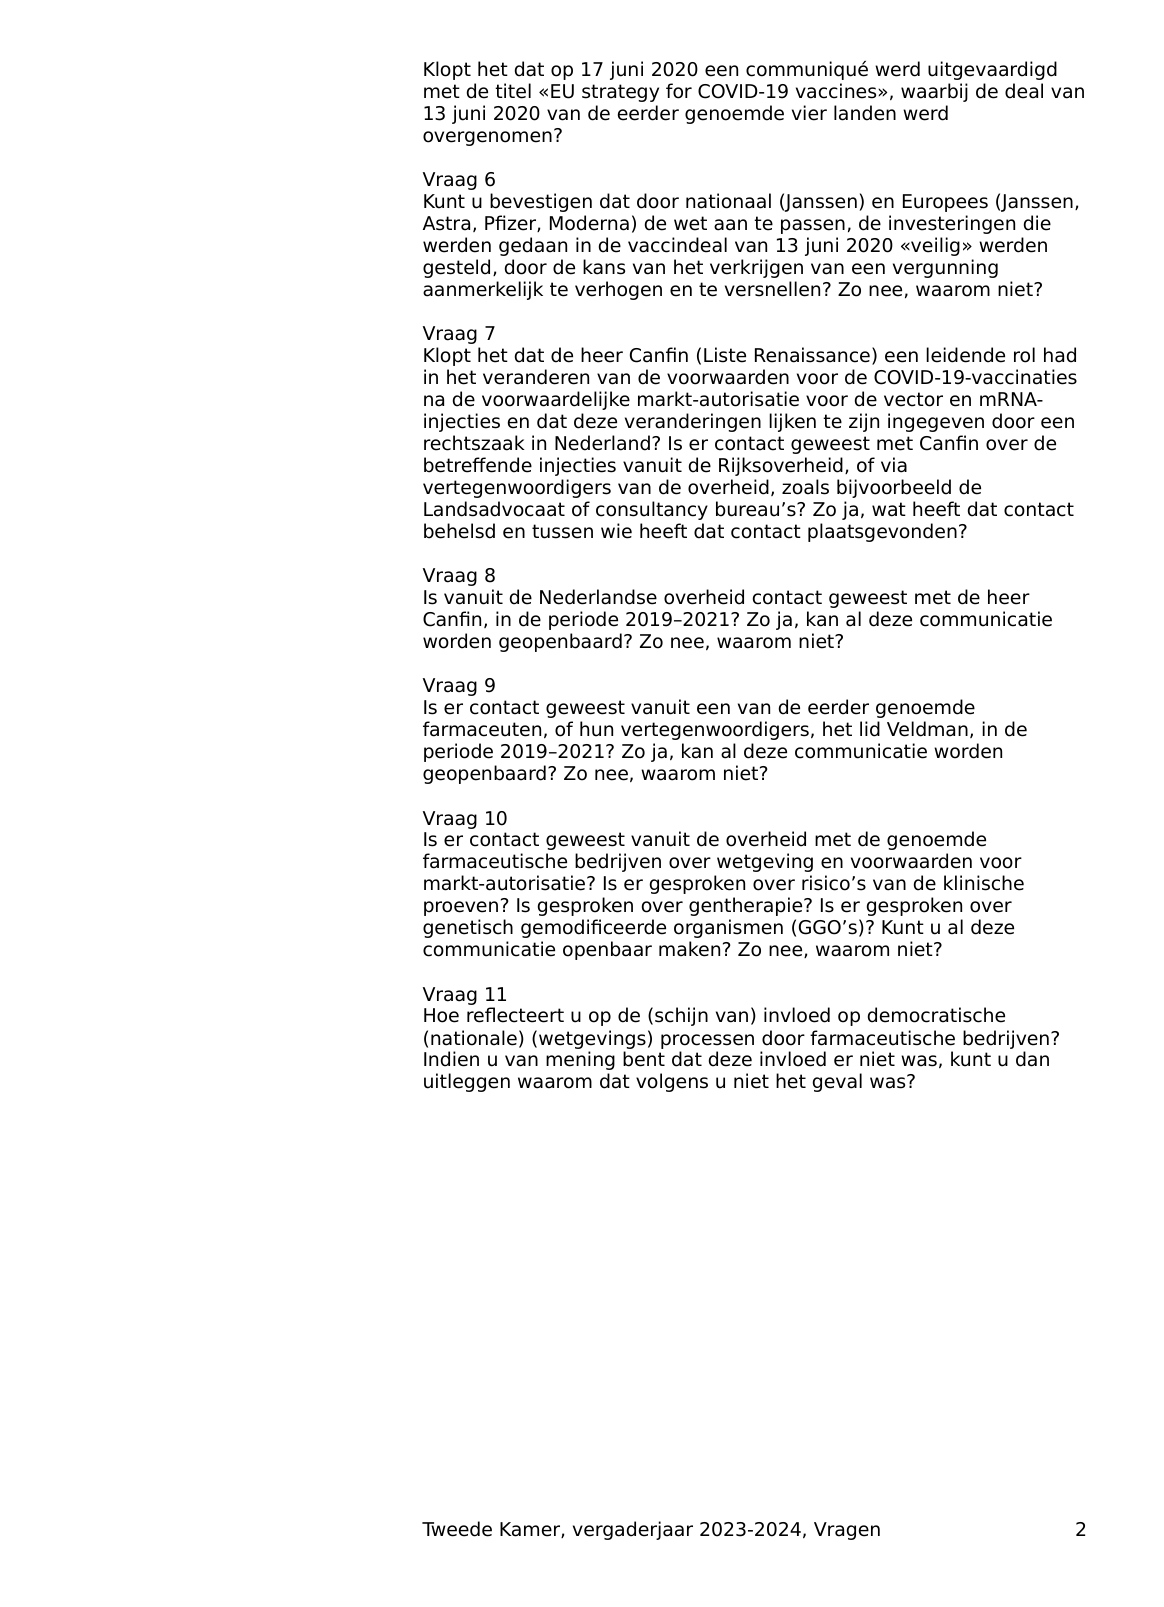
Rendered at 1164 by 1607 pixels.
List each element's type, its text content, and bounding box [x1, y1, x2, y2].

text Vraag 10 [422, 807, 1087, 829]
text Is er contact geweest vanuit de overheid met de genoemde farmaceutische bedrijven over wetgeving en voorwaarden voor markt-autorisatie? Is er gesproken over risico’s van de klinische proeven? Is gesproken over gentherapie? Is er gesproken over genetisch gemodificeerde organismen (GGO’s)? Kunt u al deze communicatie openbaar maken? Zo nee, waarom niet? [422, 829, 1087, 961]
text Is vanuit de Nederlandse overheid contact geweest met de heer Canfin, in de periode 2019–2021? Zo ja, kan al deze communicatie worden geopenbaard? Zo nee, waarom niet? [422, 587, 1087, 653]
text Vraag 11 [422, 983, 1087, 1005]
text Is er contact geweest vanuit een van de eerder genoemde farmaceuten, of hun vertegenwoordigers, het lid Veldman, in de periode 2019–2021? Zo ja, kan al deze communicatie worden geopenbaard? Zo nee, waarom niet? [422, 697, 1087, 785]
text Vraag 9 [422, 675, 1087, 697]
text Klopt het dat de heer Canfin (Liste Renaissance) een leidende rol had in het veranderen van de voorwaarden voor de COVID-19-vaccinaties na de voorwaardelijke markt-autorisatie voor de vector en mRNA-injecties en dat deze veranderingen lijken te zijn ingegeven door een rechtszaak in Nederland? Is er contact geweest met Canfin over de betreffende injecties vanuit de Rijksoverheid, of via vertegenwoordigers van de overheid, zoals bijvoorbeeld de Landsadvocaat of consultancy bureau’s? Zo ja, wat heeft dat contact behelsd en tussen wie heeft dat contact plaatsgevonden? [422, 345, 1087, 543]
text Vraag 6 [422, 169, 1087, 191]
text Vraag 7 [422, 323, 1087, 345]
text Klopt het dat op 17 juni 2020 een communiqué werd uitgevaardigd met de titel «EU strategy for COVID-19 vaccines», waarbij de deal van 13 juni 2020 van de eerder genoemde vier landen werd overgenomen? [422, 59, 1087, 147]
text Vraag 8 [422, 565, 1087, 587]
text Hoe reflecteert u op de (schijn van) invloed op democratische (nationale) (wetgevings) processen door farmaceutische bedrijven? Indien u van mening bent dat deze invloed er niet was, kunt u dan uitleggen waarom dat volgens u niet het geval was? [422, 1005, 1087, 1093]
text Kunt u bevestigen dat door nationaal (Janssen) en Europees (Janssen, Astra, Pfizer, Moderna) de wet aan te passen, de investeringen die werden gedaan in de vaccindeal van 13 juni 2020 «veilig» werden gesteld, door de kans van het verkrijgen van een vergunning aanmerkelijk te verhogen en te versnellen? Zo nee, waarom niet? [422, 191, 1087, 301]
